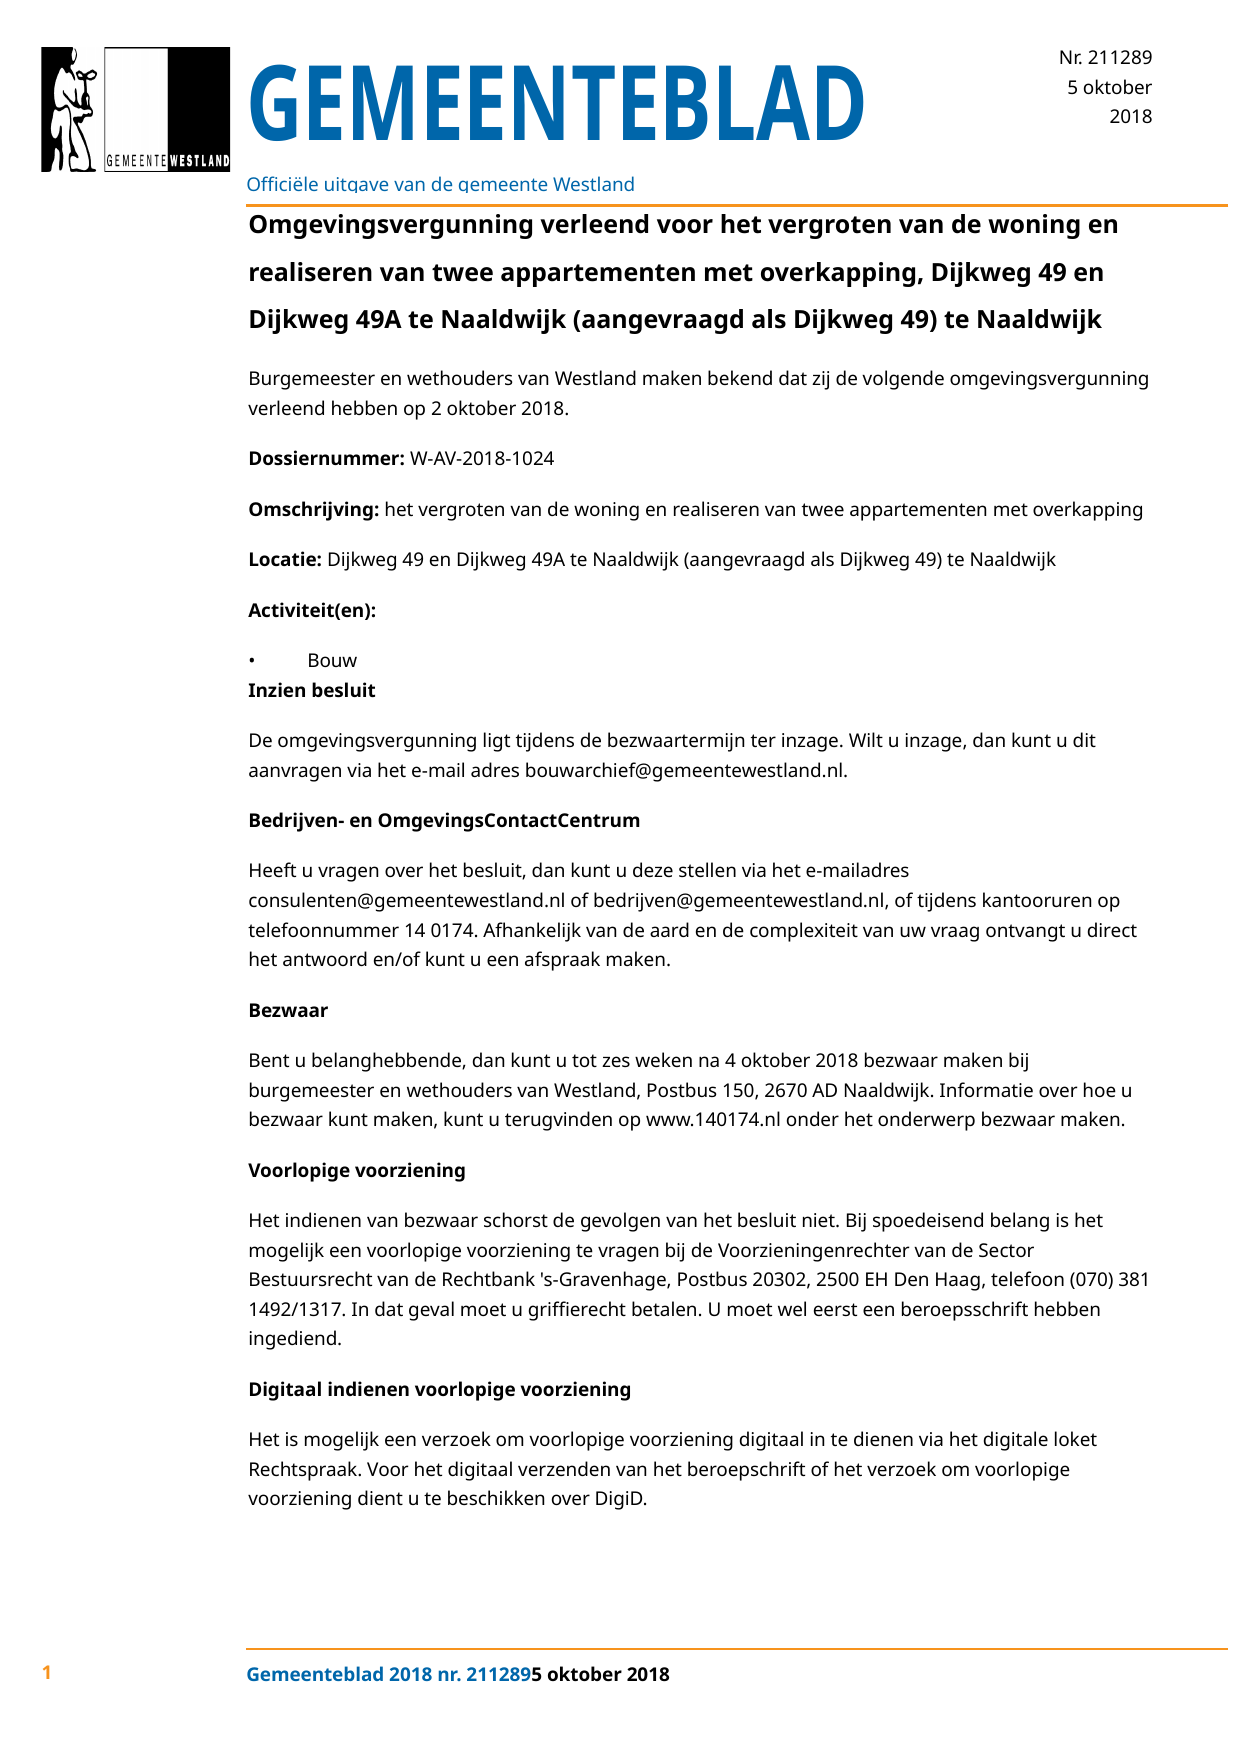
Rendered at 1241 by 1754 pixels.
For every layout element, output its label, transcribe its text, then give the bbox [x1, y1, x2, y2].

list Bouw [248, 647, 1152, 673]
text Voorlopige voorziening [248, 1157, 1152, 1182]
text Dossiernummer: W-AV-2018-1024 [248, 446, 1152, 471]
text Locatie: Dijkweg 49 en Dijkweg 49A te Naaldwijk (aangevraagd als Dijkweg 49) te Naaldwijk [248, 546, 1152, 572]
text Bent u belanghebbende, dan kunt u tot zes weken na 4 oktober 2018 bezwaar maken bij burgemeester en wethouders van Westland, Postbus 150, 2670 AD Naaldwijk. Informatie over hoe u bezwaar kunt maken, kunt u terugvinden op www.140174.nl onder het onderwerp bezwaar maken. [248, 1047, 1152, 1132]
text Het indienen van bezwaar schorst de gevolgen van het besluit niet. Bij spoedeisend belang is het mogelijk een voorlopige voorziening te vragen bij de Voorzieningenrechter van de Sector Bestuursrecht van de Rechtbank 's-Gravenhage, Postbus 20302, 2500 EH Den Haag, telefoon (070) 381 1492/1317. In dat geval moet u griffierecht betalen. U moet wel eerst een beroepsschrift hebben ingediend. [248, 1207, 1152, 1351]
text De omgevingsvergunning ligt tijdens de bezwaartermijn ter inzage. Wilt u inzage, dan kunt u dit aanvragen via het e-mail adres bouwarchief@gemeentewestland.nl. [248, 727, 1152, 782]
text Omgevingsvergunning verleend voor het vergroten van de woning en realiseren van twee appartementen met overkapping, Dijkweg 49 en Dijkweg 49A te Naaldwijk (aangevraagd als Dijkweg 49) te Naaldwijk [248, 207, 1152, 336]
picture [41, 47, 231, 172]
text Bezwaar [248, 997, 1152, 1022]
text Activiteit(en): [248, 597, 1152, 622]
text Digitaal indienen voorlopige voorziening [248, 1376, 1152, 1402]
text Het is mogelijk een verzoek om voorlopige voorziening digitaal in te dienen via het digitale loket Rechtspraak. Voor het digitaal verzenden van het beroepschrift of het verzoek om voorlopige voorziening dient u te beschikken over DigiD. [248, 1426, 1152, 1511]
text Bedrijven- en OmgevingsContactCentrum [248, 807, 1152, 833]
text Heeft u vragen over het besluit, dan kunt u deze stellen via het e-mailadres consulenten@gemeentewestland.nl of bedrijven@gemeentewestland.nl, of tijdens kantooruren op telefoonnummer 14 0174. Afhankelijk van de aard en de complexiteit van uw vraag ontvangt u direct het antwoord en/of kunt u een afspraak maken. [248, 858, 1152, 972]
text Inzien besluit [248, 677, 1152, 702]
text Omschrijving: het vergroten van de woning en realiseren van twee appartementen met overkapping [248, 496, 1152, 522]
text Burgemeester en wethouders van Westland maken bekend dat zij de volgende omgevingsvergunning verleend hebben op 2 oktober 2018. [248, 366, 1152, 421]
